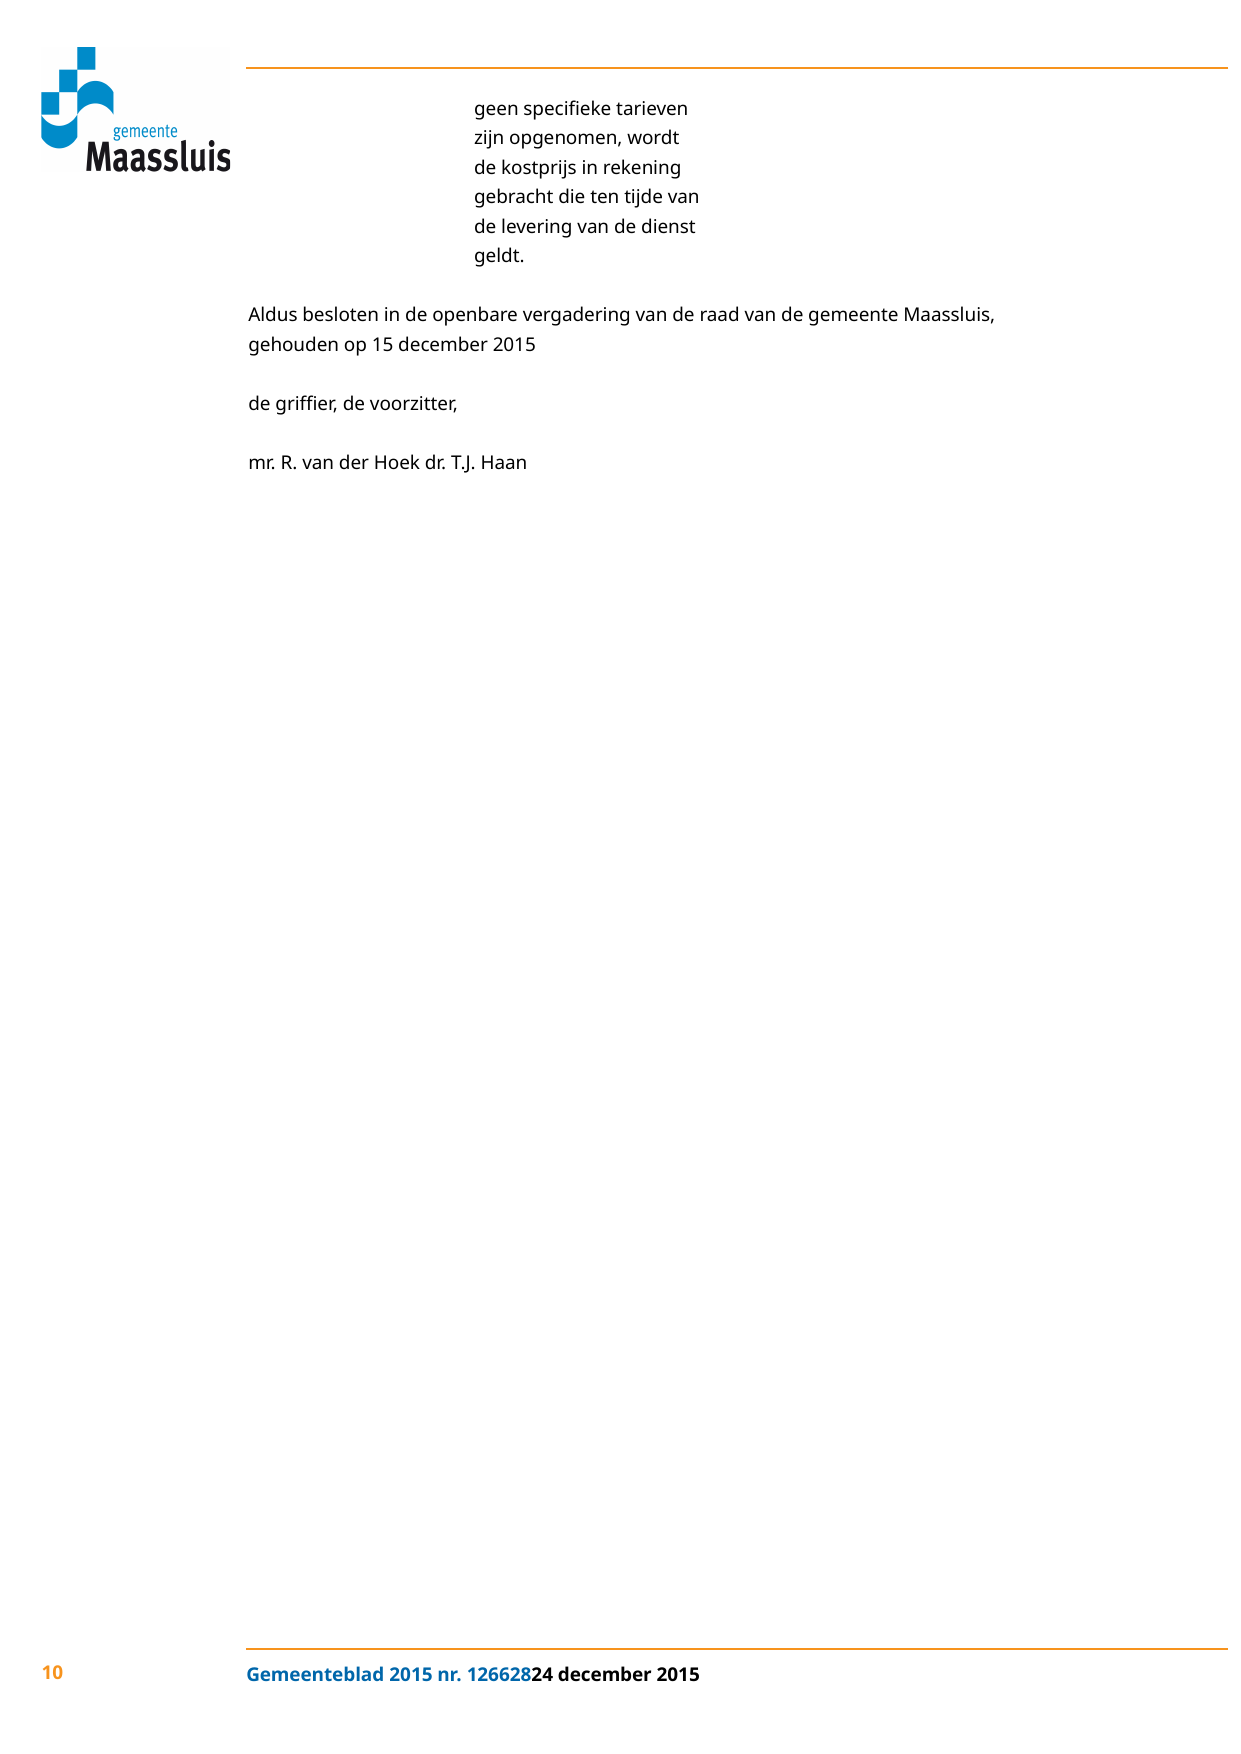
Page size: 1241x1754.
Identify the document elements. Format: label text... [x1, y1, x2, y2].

table_cell geen specifieke tarieven zijn opgenomen, wordt de kostprijs in rekening gebracht die ten tijde van de levering van de dienst geldt. [474, 95, 700, 268]
table_cell [248, 95, 474, 268]
text gehouden op 15 december 2015 [248, 331, 1152, 357]
text Aldus besloten in de openbare vergadering van de raad van de gemeente Maassluis, [248, 301, 1152, 327]
table_cell [926, 95, 1152, 268]
picture [41, 47, 231, 172]
table_cell [700, 95, 926, 268]
text mr. R. van der Hoek dr. T.J. Haan [248, 449, 1152, 475]
picture [41, 47, 77, 92]
text de griffier, de voorzitter, [248, 390, 1152, 416]
